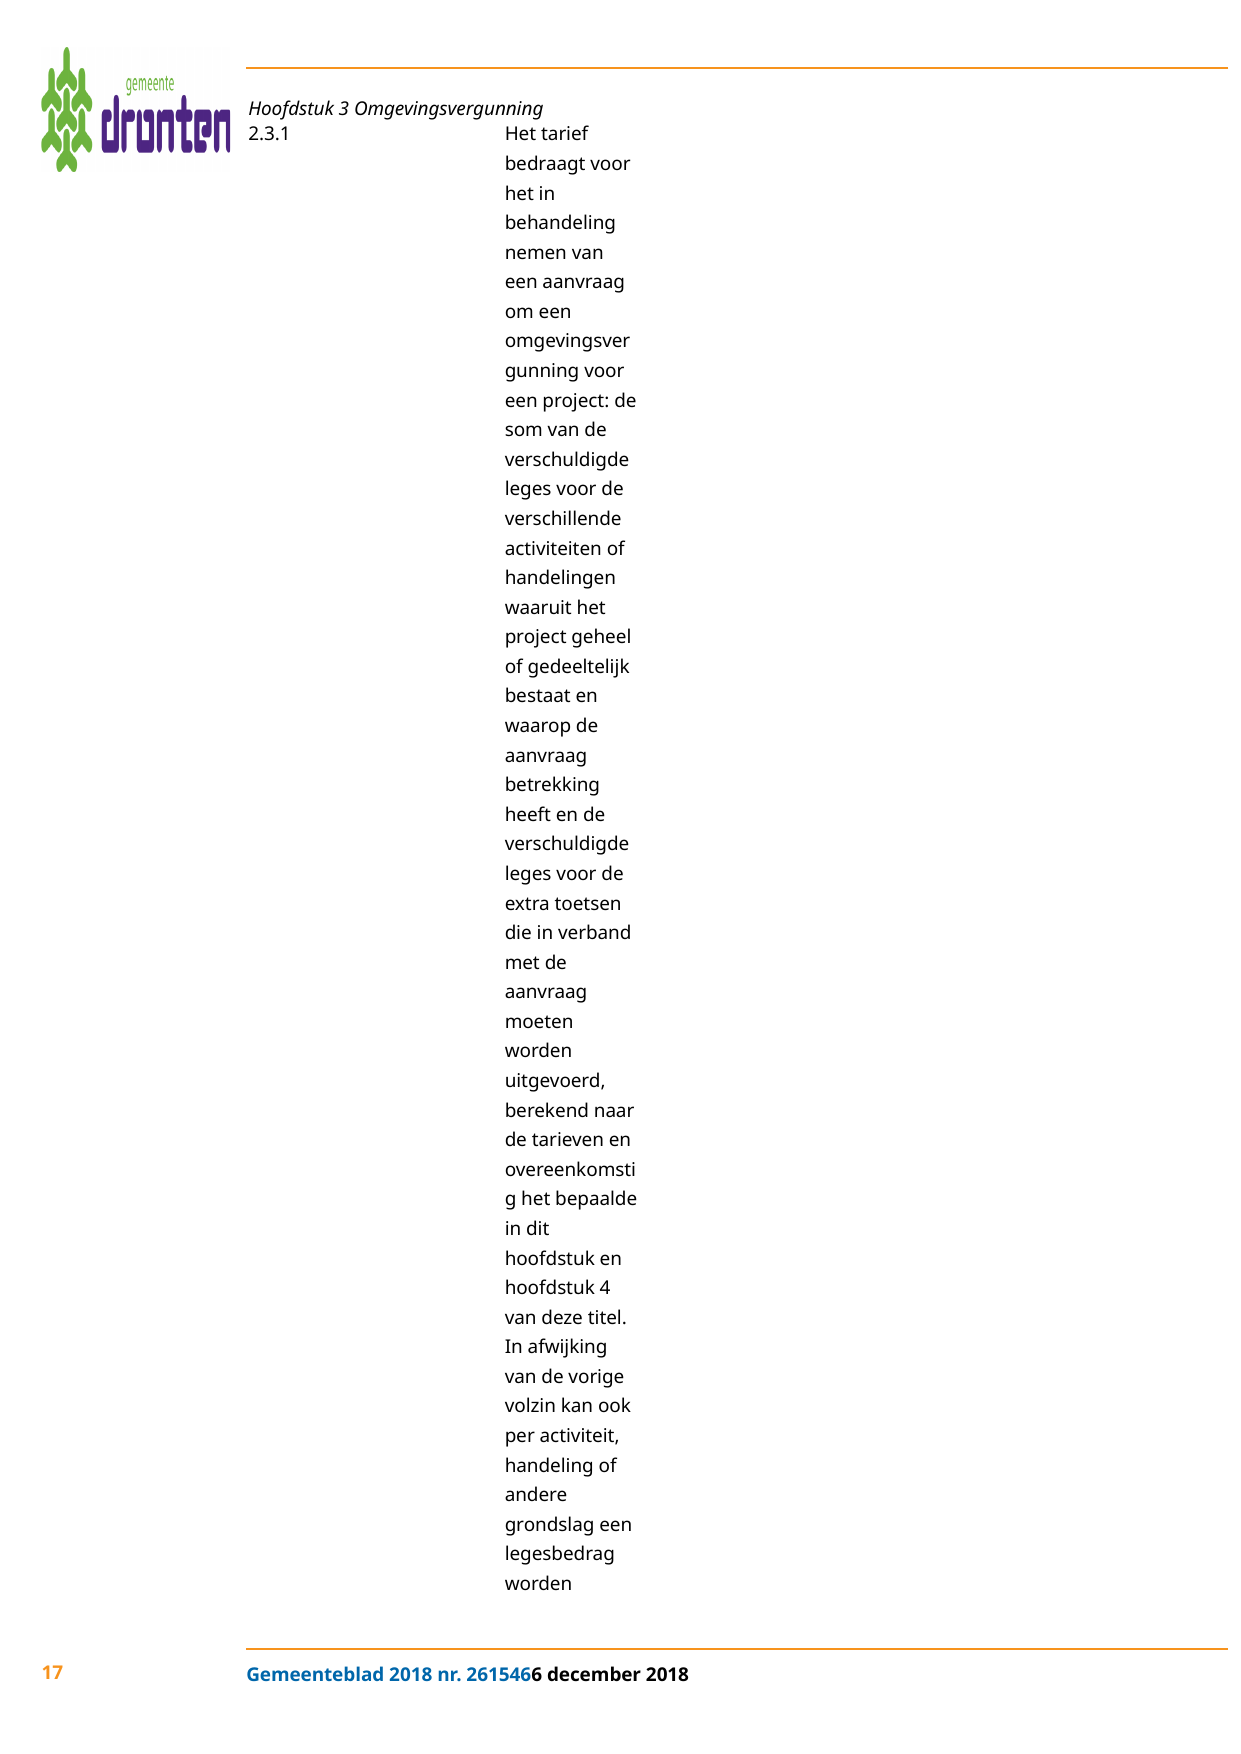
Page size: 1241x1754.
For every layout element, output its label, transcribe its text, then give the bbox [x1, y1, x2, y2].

table_cell 2.3.1 [248, 121, 504, 1596]
table_cell [639, 121, 895, 1596]
table_cell Het tarief bedraagt voor het in behandeling nemen van een aanvraag om een omgevingsvergunning voor een project: de som van de verschuldigde leges voor de verschillende activiteiten of handelingen waaruit het project geheel of gedeeltelijk bestaat en waarop de aanvraag betrekking heeft en de verschuldigde leges voor de extra toetsen die in verband met de aanvraag moeten worden uitgevoerd, berekend naar de tarieven en overeenkomstig het bepaalde in dit hoofdstuk en hoofdstuk 4 van deze titel. In afwijking van de vorige volzin kan ook per activiteit, handeling of andere grondslag een legesbedrag worden [505, 121, 638, 1596]
table_cell [895, 121, 1152, 1596]
table_cell Hoofdstuk 3 Omgevingsvergunning [248, 95, 1152, 121]
picture [41, 47, 231, 172]
